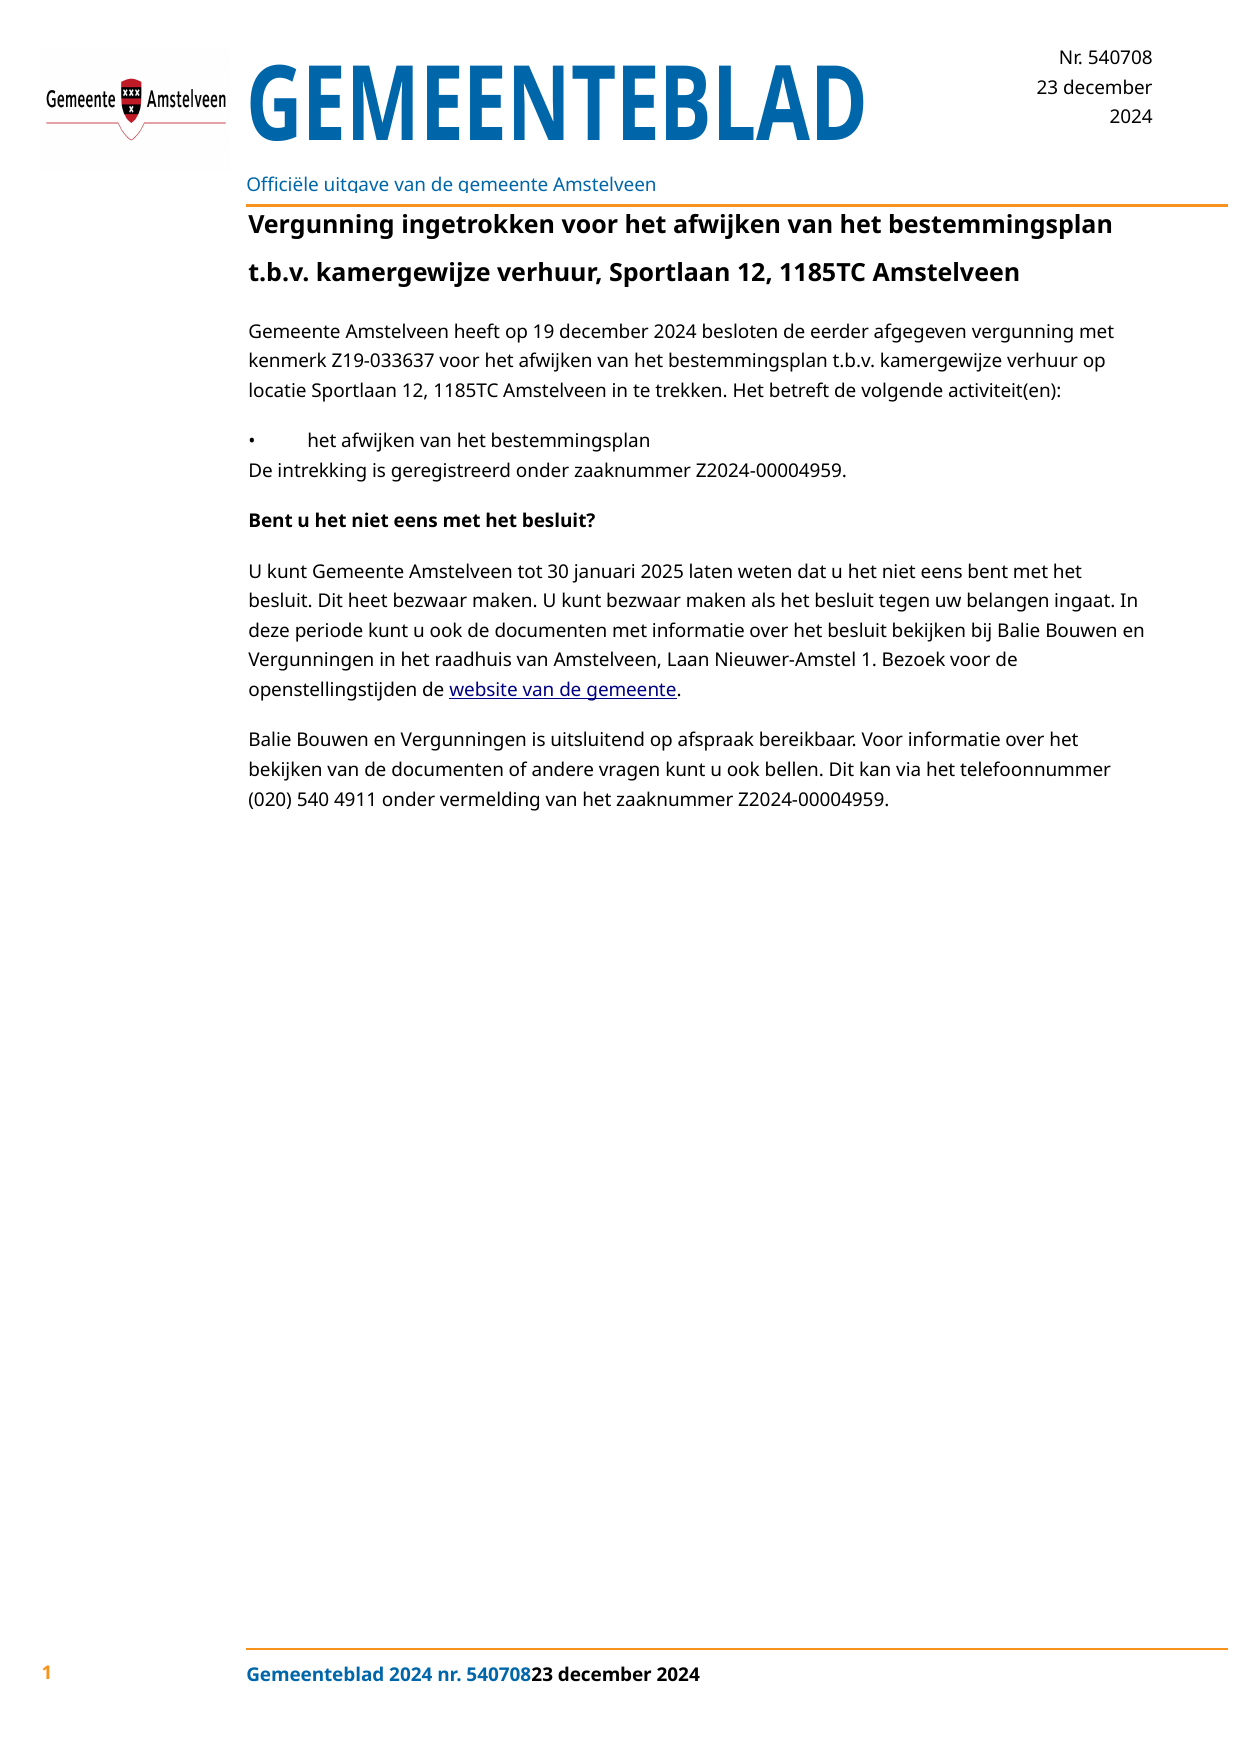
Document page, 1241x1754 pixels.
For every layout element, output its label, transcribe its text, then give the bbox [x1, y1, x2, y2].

list het afwijken van het bestemmingsplan [248, 427, 1152, 453]
text Gemeente Amstelveen heeft op 19 december 2024 besloten de eerder afgegeven vergunning met kenmerk Z19-033637 voor het afwijken van het bestemmingsplan t.b.v. kamergewijze verhuur op locatie Sportlaan 12, 1185TC Amstelveen in te trekken. Het betreft de volgende activiteit(en): [248, 318, 1152, 403]
text Balie Bouwen en Vergunningen is uitsluitend op afspraak bereikbaar. Voor informatie over het bekijken van de documenten of andere vragen kunt u ook bellen. Dit kan via het telefoonnummer (020) 540 4911 onder vermelding van het zaaknummer Z2024-00004959. [248, 727, 1152, 812]
text U kunt Gemeente Amstelveen tot 30 januari 2025 laten weten dat u het niet eens bent met het besluit. Dit heet bezwaar maken. U kunt bezwaar maken als het besluit tegen uw belangen ingaat. In deze periode kunt u ook de documenten met informatie over het besluit bekijken bij Balie Bouwen en Vergunningen in het raadhuis van Amstelveen, Laan Nieuwer-Amstel 1. Bezoek voor de openstellingstijden de website van de gemeente. [248, 558, 1152, 702]
text Bent u het niet eens met het besluit? [248, 507, 1152, 533]
text Vergunning ingetrokken voor het afwijken van het bestemmingsplan t.b.v. kamergewijze verhuur, Sportlaan 12, 1185TC Amstelveen [248, 207, 1152, 288]
picture [41, 47, 231, 172]
text De intrekking is geregistreerd onder zaaknummer Z2024-00004959. [248, 457, 1152, 483]
